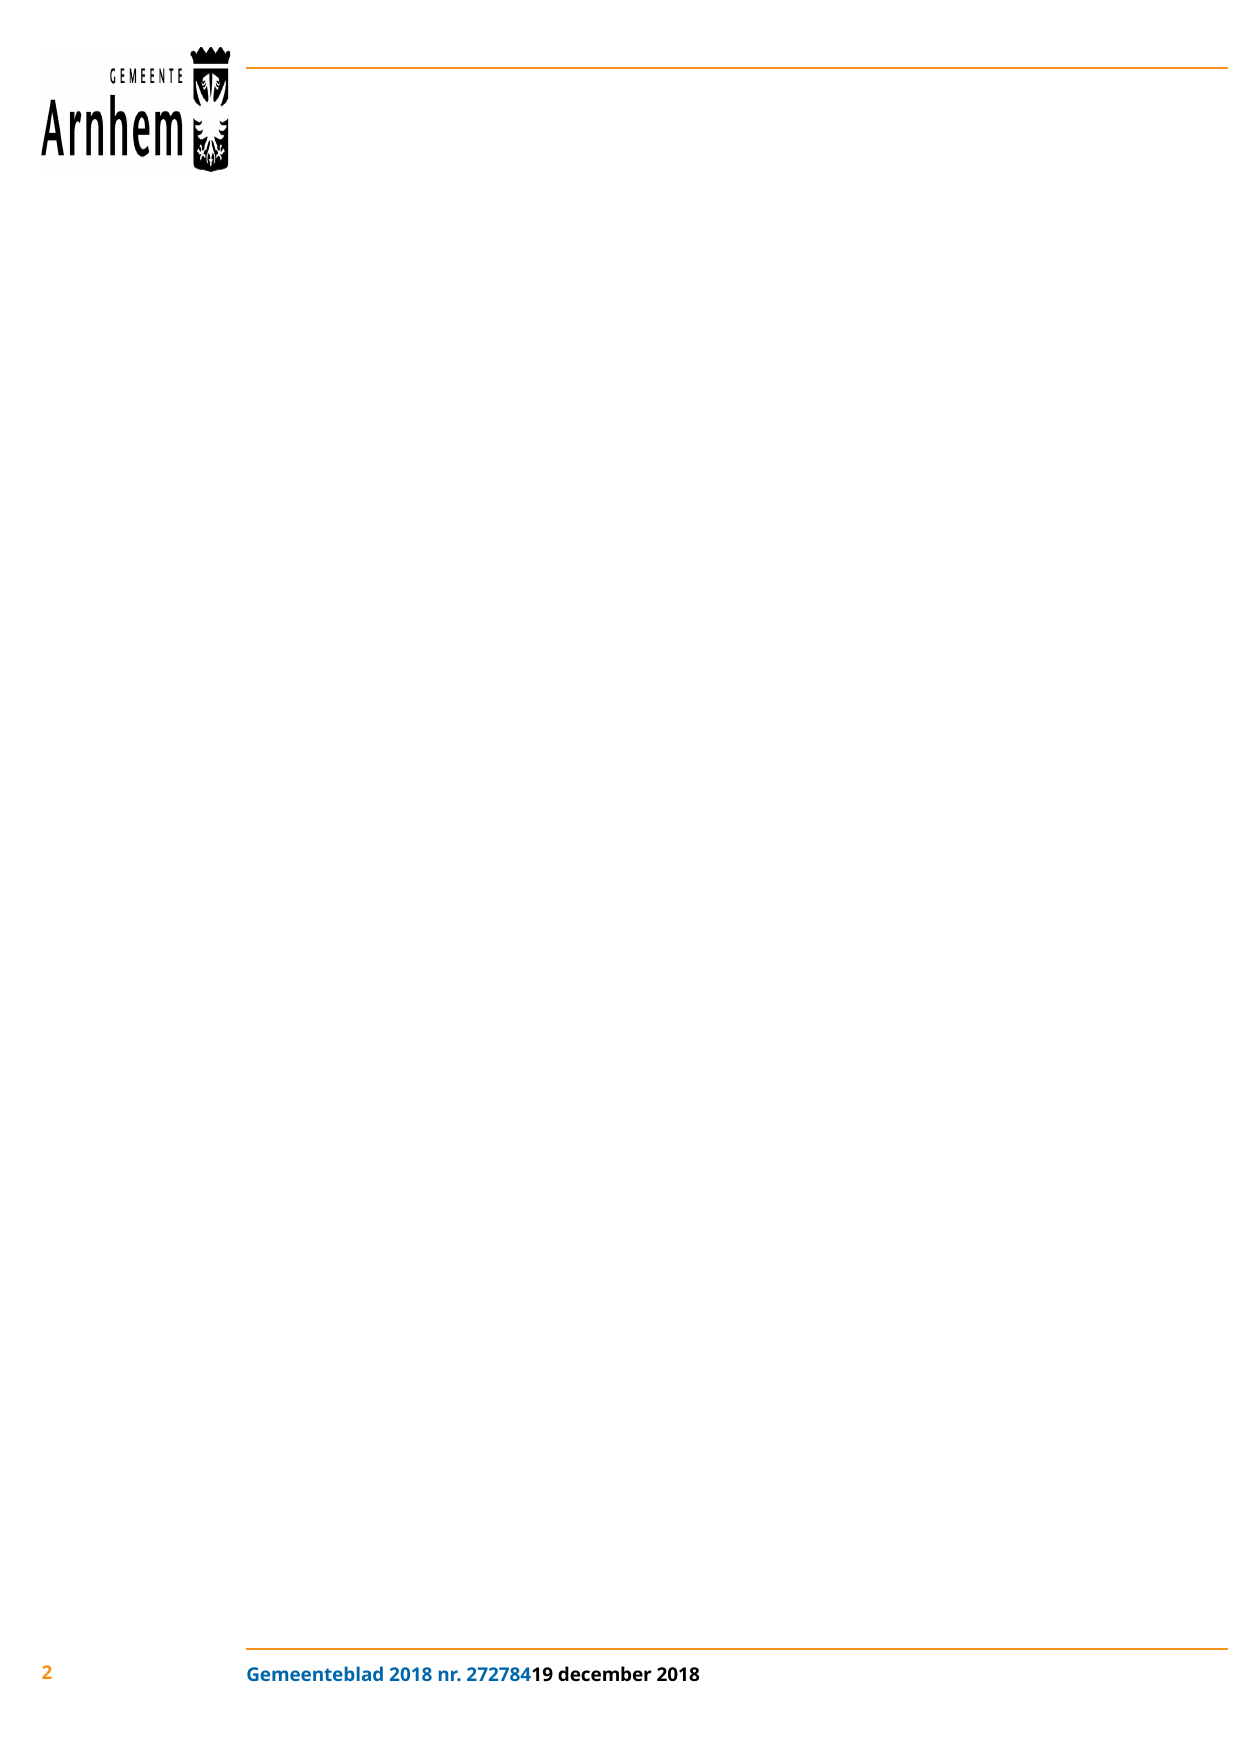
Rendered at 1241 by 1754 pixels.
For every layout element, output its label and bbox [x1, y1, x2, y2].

picture [41, 47, 231, 172]
